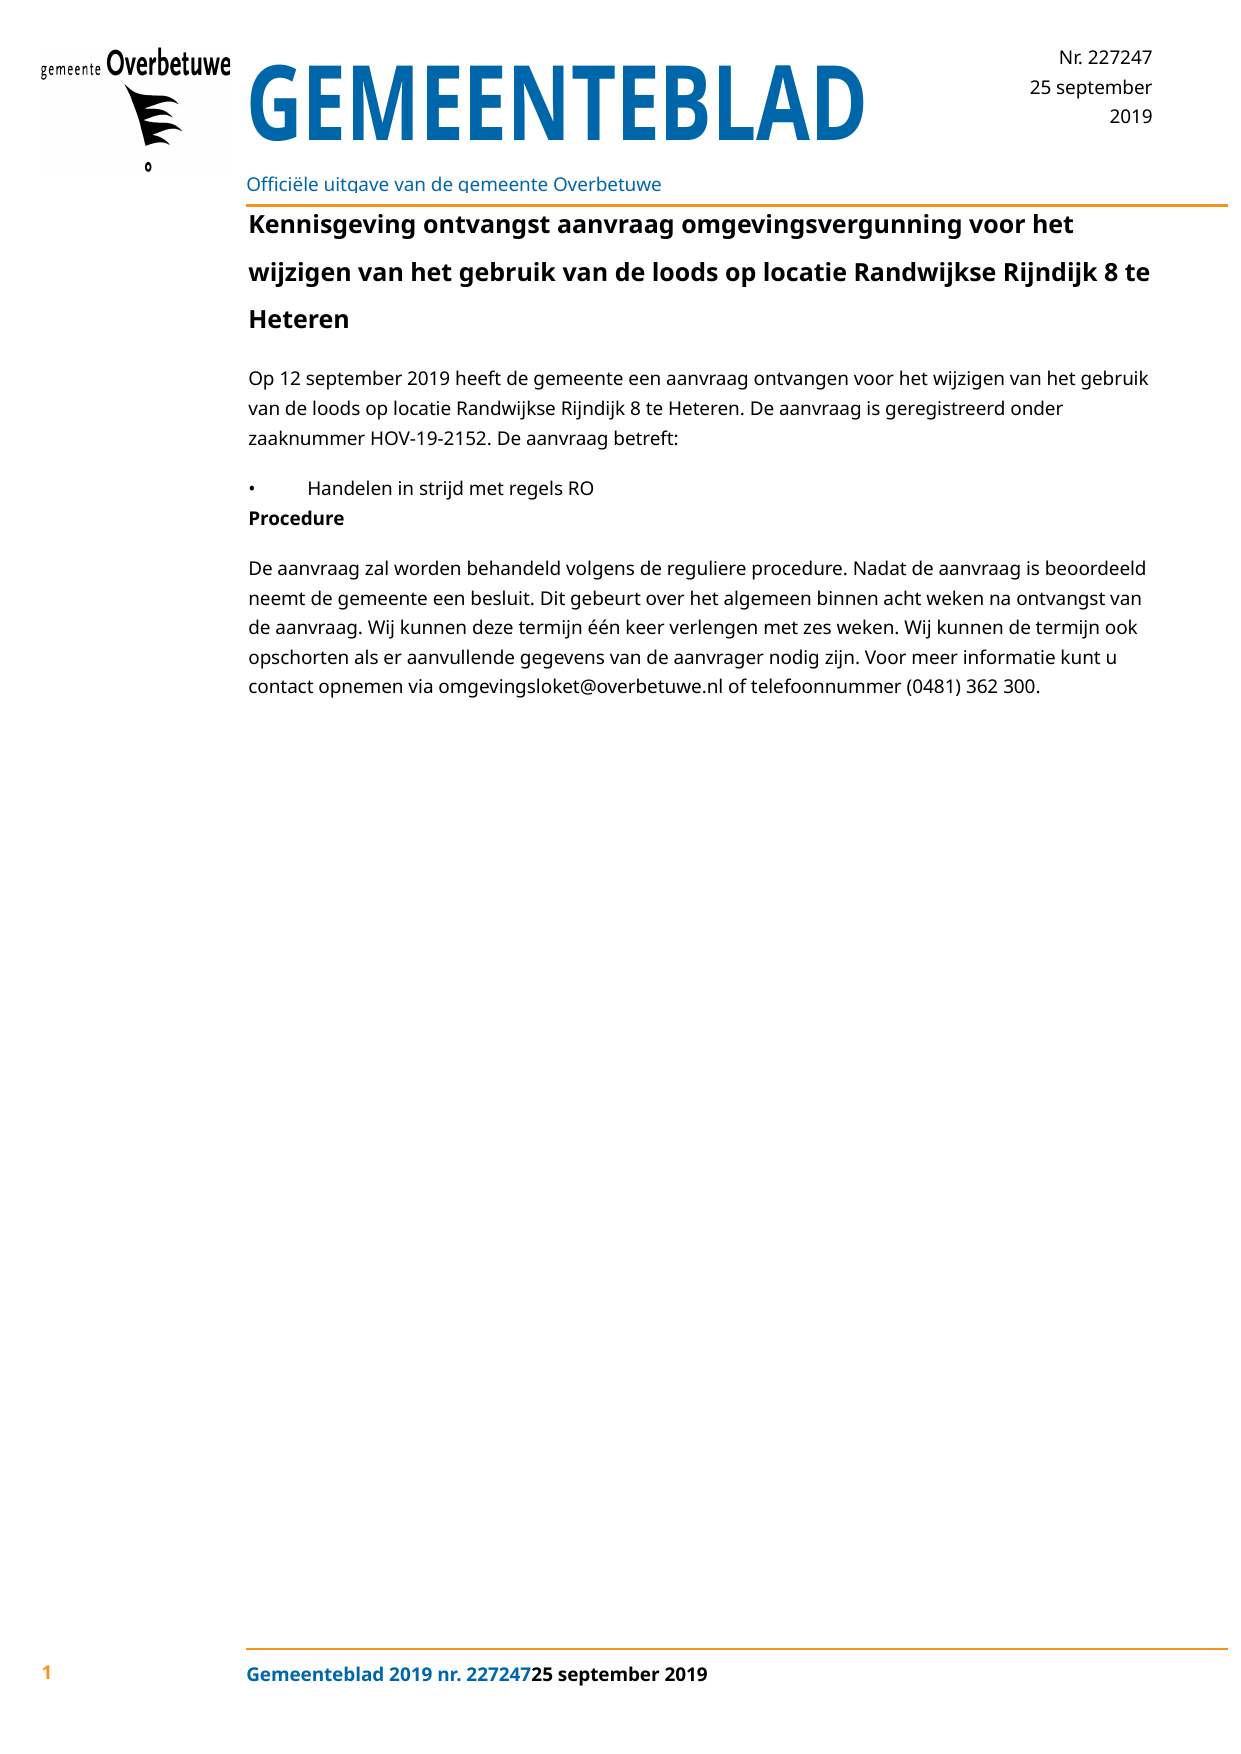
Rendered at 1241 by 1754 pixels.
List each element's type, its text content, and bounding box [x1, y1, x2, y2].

text De aanvraag zal worden behandeld volgens de reguliere procedure. Nadat de aanvraag is beoordeeld neemt de gemeente een besluit. Dit gebeurt over het algemeen binnen acht weken na ontvangst van de aanvraag. Wij kunnen deze termijn één keer verlengen met zes weken. Wij kunnen de termijn ook opschorten als er aanvullende gegevens van de aanvrager nodig zijn. Voor meer informatie kunt u contact opnemen via omgevingsloket@overbetuwe.nl of telefoonnummer (0481) 362 300. [248, 555, 1152, 699]
picture [41, 47, 231, 172]
text Op 12 september 2019 heeft de gemeente een aanvraag ontvangen voor het wijzigen van het gebruik van de loods op locatie Randwijkse Rijndijk 8 te Heteren. De aanvraag is geregistreerd onder zaaknummer HOV-19-2152. De aanvraag betreft: [248, 366, 1152, 450]
text Kennisgeving ontvangst aanvraag omgevingsvergunning voor het wijzigen van het gebruik van de loods op locatie Randwijkse Rijndijk 8 te Heteren [248, 207, 1152, 336]
text Procedure [248, 505, 1152, 530]
list Handelen in strijd met regels RO [248, 475, 1152, 501]
